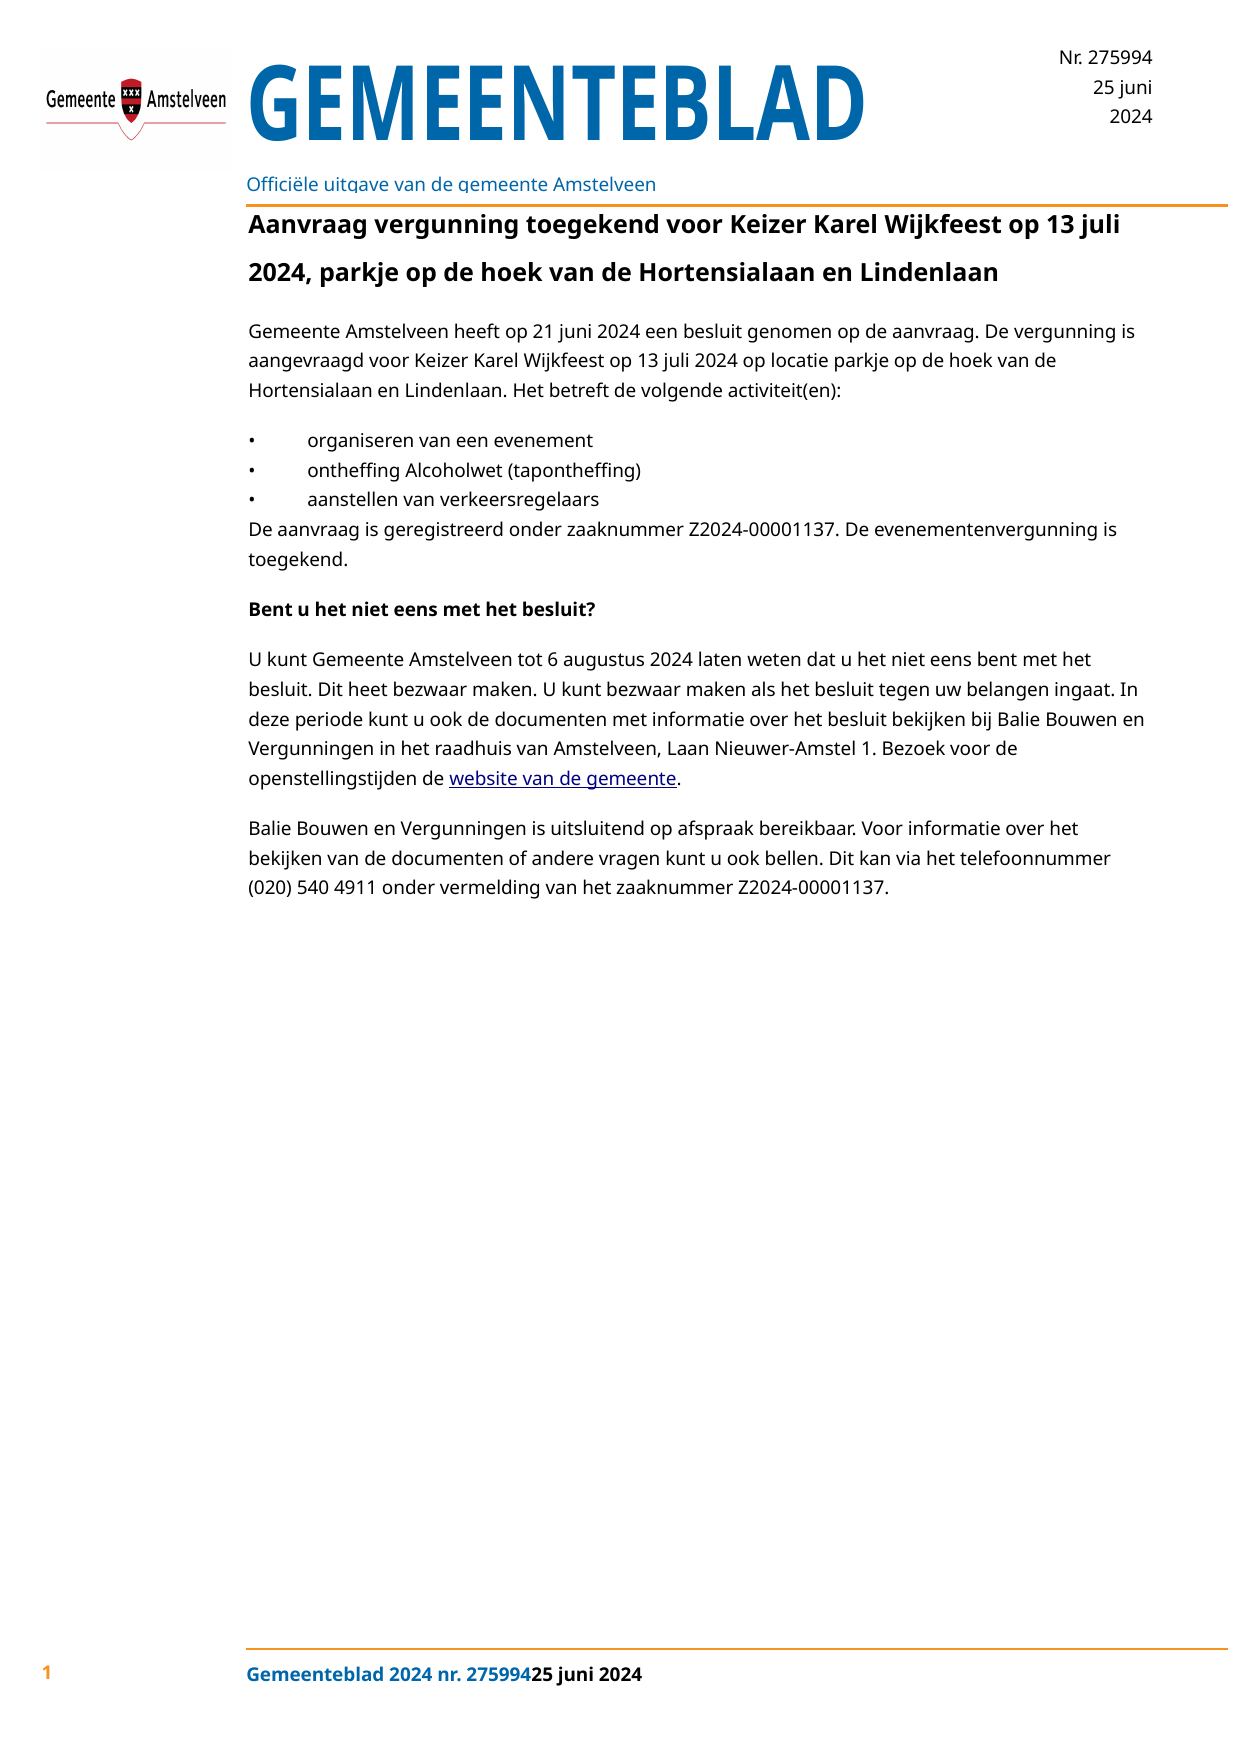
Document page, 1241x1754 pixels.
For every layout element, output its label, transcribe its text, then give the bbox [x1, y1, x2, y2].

list organiseren van een evenement [248, 427, 1152, 453]
text De aanvraag is geregistreerd onder zaaknummer Z2024-00001137. De evenementenvergunning is toegekend. [248, 516, 1152, 572]
list aanstellen van verkeersregelaars [248, 487, 1152, 512]
text Balie Bouwen en Vergunningen is uitsluitend op afspraak bereikbaar. Voor informatie over het bekijken van de documenten of andere vragen kunt u ook bellen. Dit kan via het telefoonnummer (020) 540 4911 onder vermelding van het zaaknummer Z2024-00001137. [248, 815, 1152, 900]
list ontheffing Alcoholwet (tapontheffing) [248, 457, 1152, 483]
text Bent u het niet eens met het besluit? [248, 596, 1152, 622]
text Aanvraag vergunning toegekend voor Keizer Karel Wijkfeest op 13 juli 2024, parkje op de hoek van de Hortensialaan en Lindenlaan [248, 207, 1152, 288]
text Gemeente Amstelveen heeft op 21 juni 2024 een besluit genomen op de aanvraag. De vergunning is aangevraagd voor Keizer Karel Wijkfeest op 13 juli 2024 op locatie parkje op de hoek van de Hortensialaan en Lindenlaan. Het betreft de volgende activiteit(en): [248, 318, 1152, 403]
picture [41, 47, 231, 172]
text U kunt Gemeente Amstelveen tot 6 augustus 2024 laten weten dat u het niet eens bent met het besluit. Dit heet bezwaar maken. U kunt bezwaar maken als het besluit tegen uw belangen ingaat. In deze periode kunt u ook de documenten met informatie over het besluit bekijken bij Balie Bouwen en Vergunningen in het raadhuis van Amstelveen, Laan Nieuwer-Amstel 1. Bezoek voor de openstellingstijden de website van de gemeente. [248, 647, 1152, 791]
